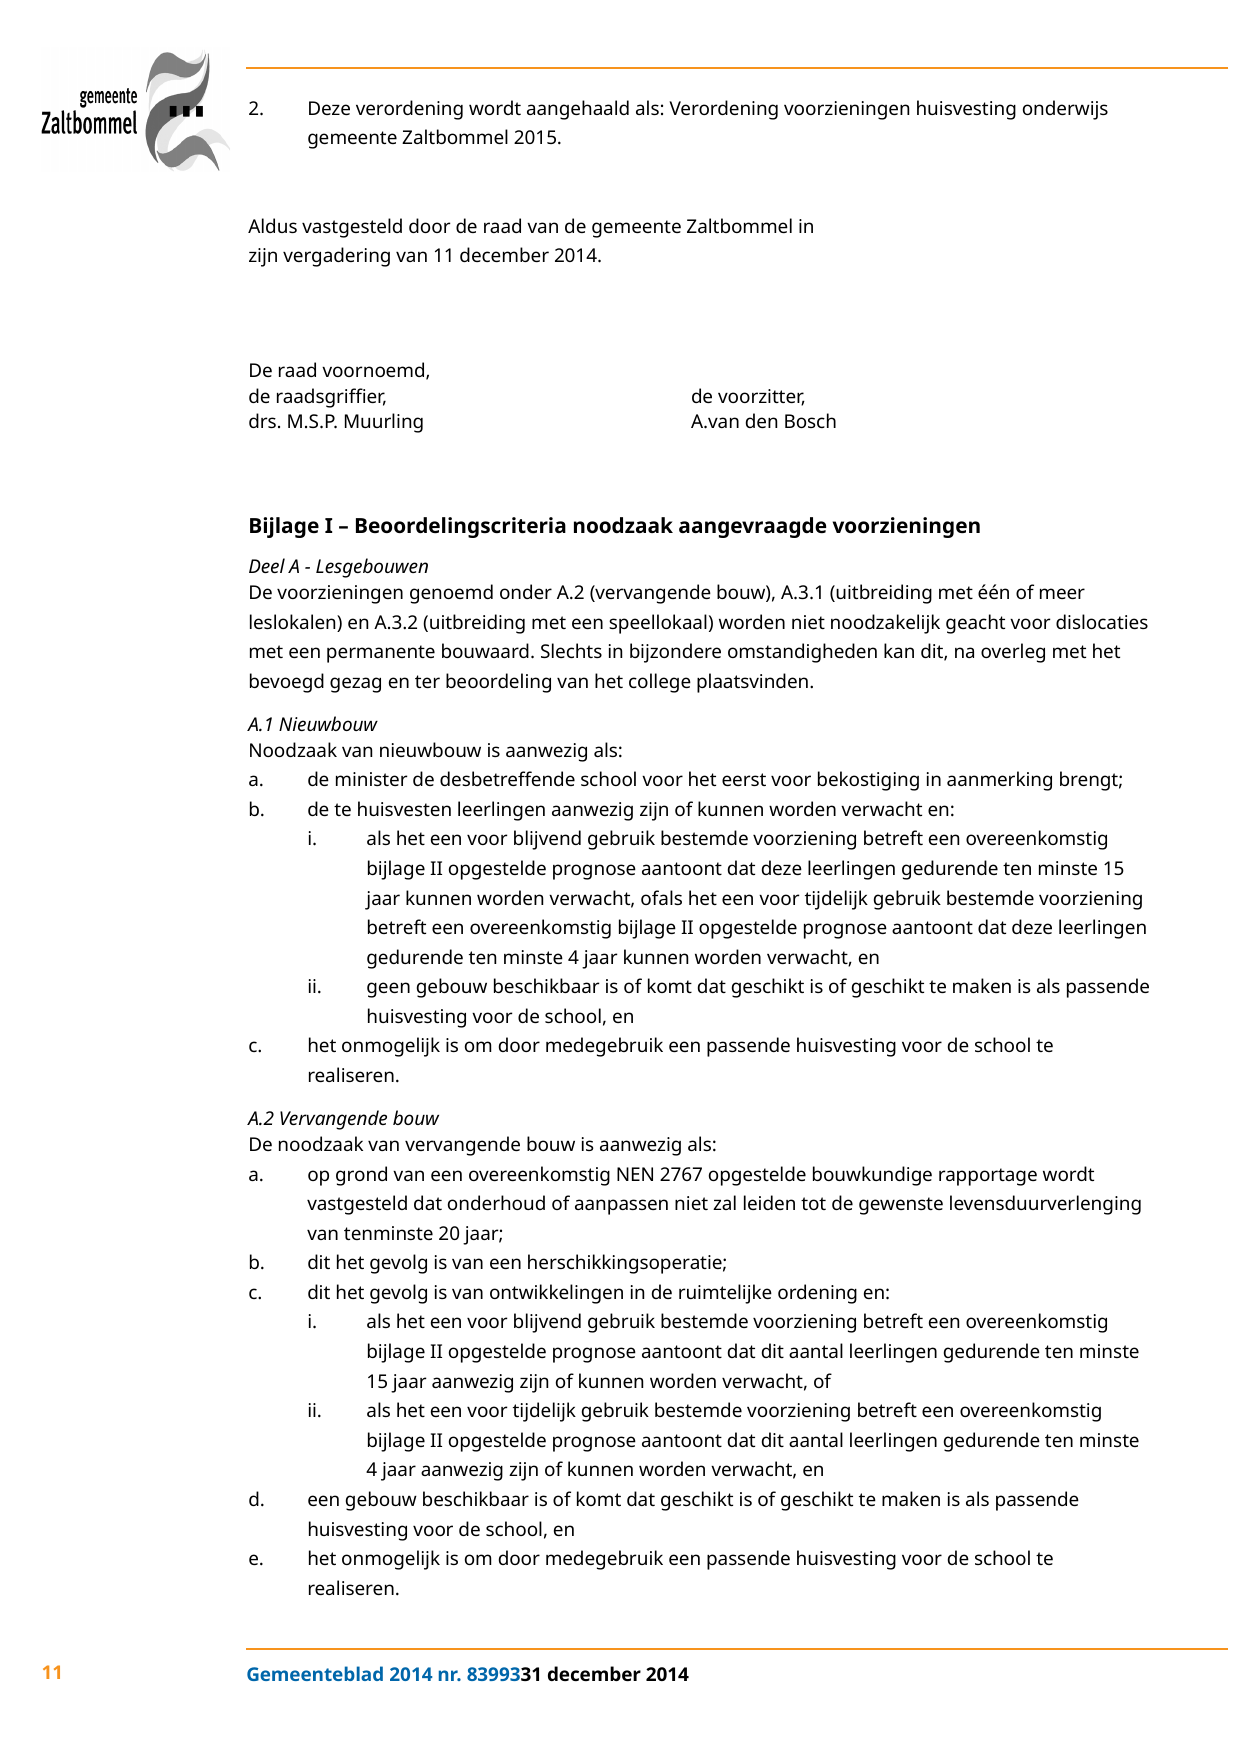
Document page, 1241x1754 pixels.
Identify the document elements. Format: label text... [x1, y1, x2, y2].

table_cell de voorzitter, [691, 383, 1152, 409]
picture [41, 47, 231, 172]
list dit het gevolg is van ontwikkelingen in de ruimtelijke ordening en: [248, 1279, 1152, 1305]
list het onmogelijk is om door medegebruik een passende huisvesting voor de school te realiseren. [248, 1545, 1152, 1601]
list de minister de desbetreffende school voor het eerst voor bekostiging in aanmerking brengt; [248, 766, 1152, 792]
list de te huisvesten leerlingen aanwezig zijn of kunnen worden verwacht en: [248, 796, 1152, 822]
text De voorzieningen genoemd onder A.2 (vervangende bouw), A.3.1 (uitbreiding met één of meer leslokalen) en A.3.2 (uitbreiding met een speellokaal) worden niet noodzakelijk geacht voor dislocaties met een permanente bouwaard. Slechts in bijzondere omstandigheden kan dit, na overleg met het bevoegd gezag en ter beoordeling van het college plaatsvinden. [248, 579, 1152, 694]
table_cell A.van den Bosch [691, 409, 1152, 434]
list Deze verordening wordt aangehaald als: Verordening voorzieningen huisvesting onderwijs gemeente Zaltbommel 2015. [248, 95, 1152, 150]
text Aldus vastgesteld door de raad van de gemeente Zaltbommel in [248, 213, 1152, 239]
text A.2 Vervangende bouw [248, 1105, 1152, 1131]
list als het een voor tijdelijk gebruik bestemde voorziening betreft een overeenkomstig bijlage II opgestelde prognose aantoont dat dit aantal leerlingen gedurende ten minste 4 jaar aanwezig zijn of kunnen worden verwacht, en [307, 1397, 1152, 1482]
table_header De raad voornoemd, [248, 357, 691, 383]
text zijn vergadering van 11 december 2014. [248, 243, 1152, 268]
list het onmogelijk is om door medegebruik een passende huisvesting voor de school te realiseren. [248, 1033, 1152, 1088]
text Bijlage I – Beoordelingscriteria noodzaak aangevraagde voorzieningen [248, 512, 1152, 540]
table_cell de raadsgriffier, [248, 383, 691, 409]
list op grond van een overeenkomstig NEN 2767 opgestelde bouwkundige rapportage wordt vastgesteld dat onderhoud of aanpassen niet zal leiden tot de gewenste levensduurverlenging van tenminste 20 jaar; [248, 1161, 1152, 1246]
list geen gebouw beschikbaar is of komt dat geschikt is of geschikt te maken is als passende huisvesting voor de school, en [307, 973, 1152, 1029]
list als het een voor blijvend gebruik bestemde voorziening betreft een overeenkomstig bijlage II opgestelde prognose aantoont dat dit aantal leerlingen gedurende ten minste 15 jaar aanwezig zijn of kunnen worden verwacht, of [307, 1309, 1152, 1393]
text De noodzaak van vervangende bouw is aanwezig als: [248, 1131, 1152, 1157]
table_cell drs. M.S.P. Muurling [248, 409, 691, 434]
list een gebouw beschikbaar is of komt dat geschikt is of geschikt te maken is als passende huisvesting voor de school, en [248, 1486, 1152, 1541]
text Deel A - Lesgebouwen [248, 553, 1152, 579]
text A.1 Nieuwbouw [248, 711, 1152, 737]
list als het een voor blijvend gebruik bestemde voorziening betreft een overeenkomstig bijlage II opgestelde prognose aantoont dat deze leerlingen gedurende ten minste 15 jaar kunnen worden verwacht, ofals het een voor tijdelijk gebruik bestemde voorziening betreft een overeenkomstig bijlage II opgestelde prognose aantoont dat deze leerlingen gedurende ten minste 4 jaar kunnen worden verwacht, en [307, 826, 1152, 970]
text Noodzaak van nieuwbouw is aanwezig als: [248, 737, 1152, 763]
list dit het gevolg is van een herschikkingsoperatie; [248, 1249, 1152, 1275]
